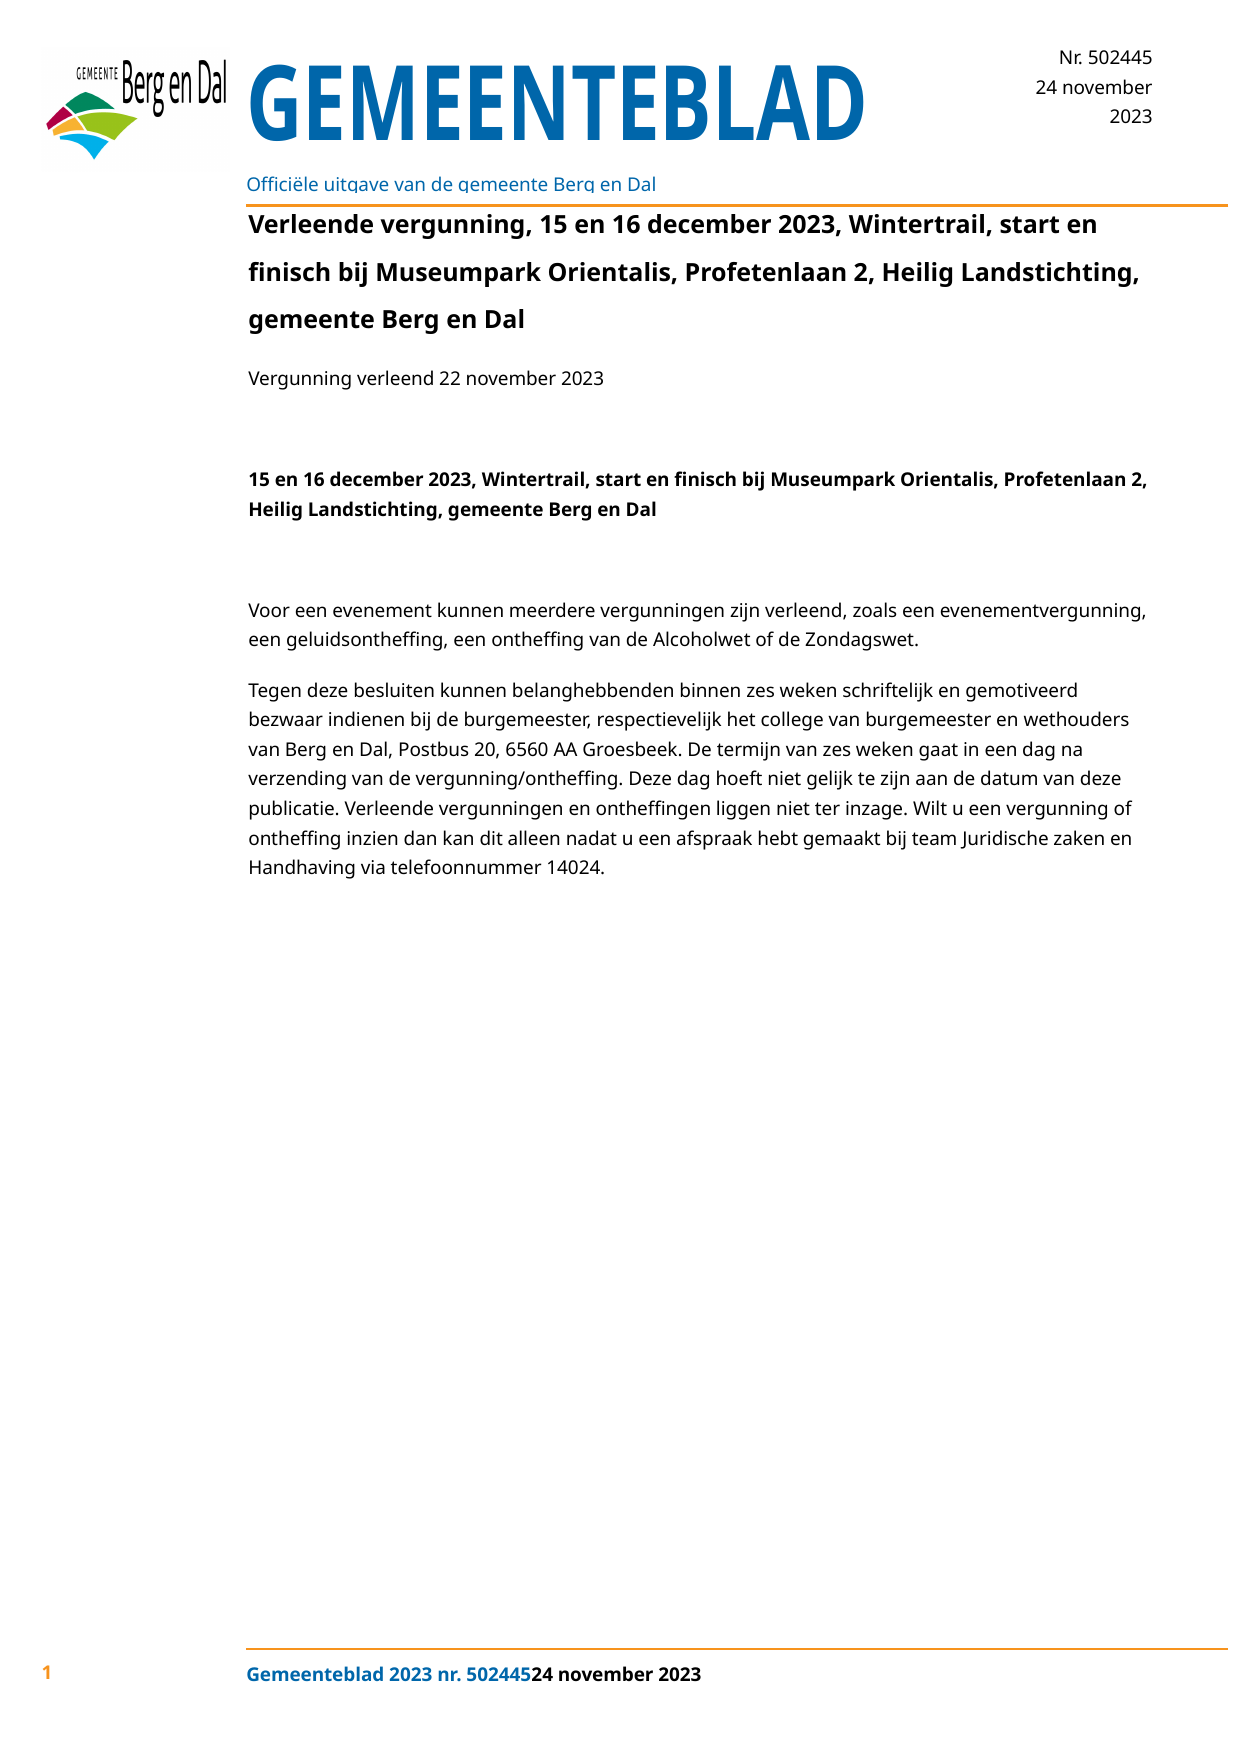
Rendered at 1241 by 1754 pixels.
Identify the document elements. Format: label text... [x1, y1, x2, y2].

text 15 en 16 december 2023, Wintertrail, start en finisch bij Museumpark Orientalis, Profetenlaan 2, Heilig Landstichting, gemeente Berg en Dal [248, 466, 1152, 522]
text Voor een evenement kunnen meerdere vergunningen zijn verleend, zoals een evenementvergunning, een geluidsontheffing, een ontheffing van de Alcoholwet of de Zondagswet. [248, 597, 1152, 652]
text Vergunning verleend 22 november 2023 [248, 366, 1152, 391]
text Tegen deze besluiten kunnen belanghebbenden binnen zes weken schriftelijk en gemotiveerd bezwaar indienen bij de burgemeester, respectievelijk het college van burgemeester en wethouders van Berg en Dal, Postbus 20, 6560 AA Groesbeek. De termijn van zes weken gaat in een dag na verzending van de vergunning/ontheffing. Deze dag hoeft niet gelijk te zijn aan de datum van deze publicatie. Verleende vergunningen en ontheffingen liggen niet ter inzage. Wilt u een vergunning of ontheffing inzien dan kan dit alleen nadat u een afspraak hebt gemaakt bij team Juridische zaken en Handhaving via telefoonnummer 14024. [248, 677, 1152, 880]
picture [41, 47, 231, 172]
text Verleende vergunning, 15 en 16 december 2023, Wintertrail, start en finisch bij Museumpark Orientalis, Profetenlaan 2, Heilig Landstichting, gemeente Berg en Dal [248, 207, 1152, 336]
